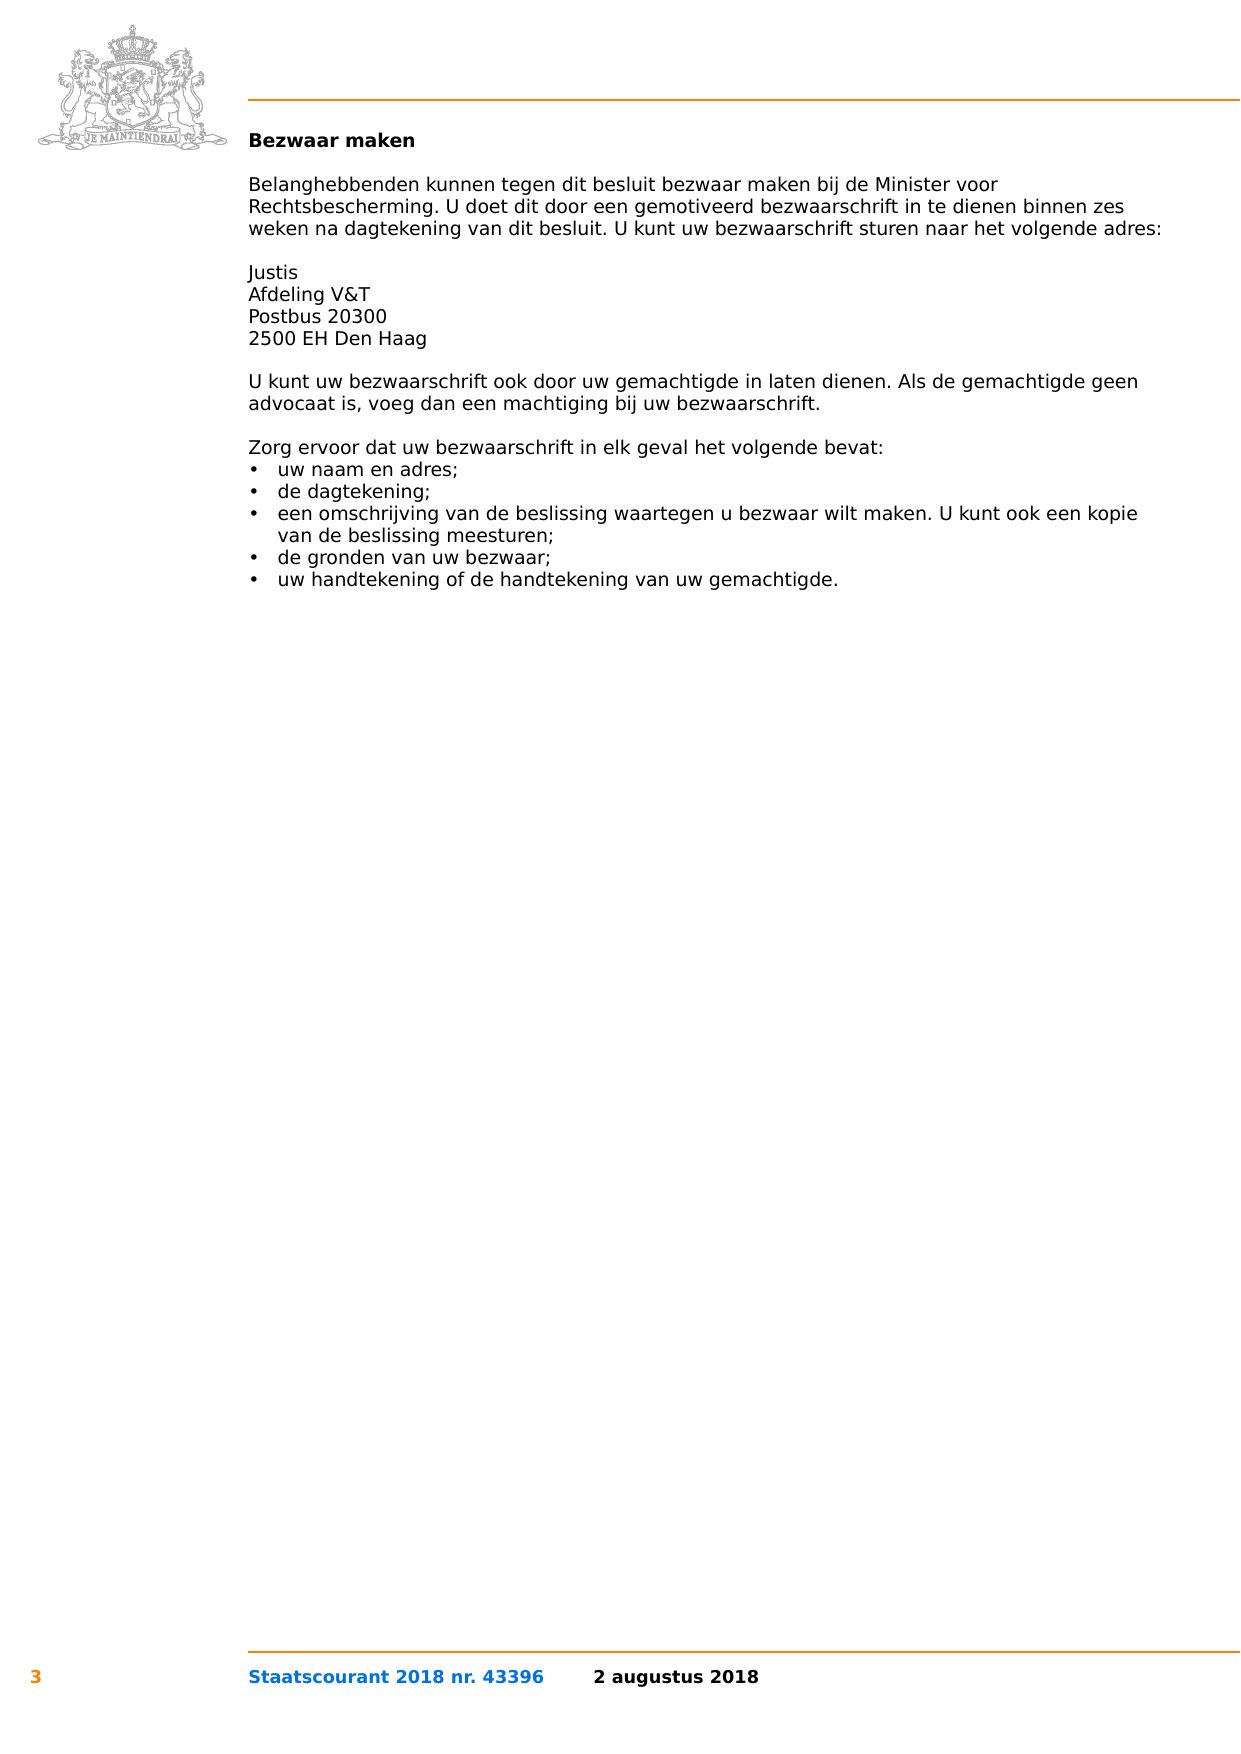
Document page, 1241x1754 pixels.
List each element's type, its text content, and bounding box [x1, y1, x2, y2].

text • uw handtekening of de handtekening van uw gemachtigde. [248, 569, 1163, 591]
text • de dagtekening; [248, 481, 1163, 503]
text Justis [248, 262, 1163, 283]
text Belanghebbenden kunnen tegen dit besluit bezwaar maken bij de Minister voor Rechtsbescherming. U doet dit door een gemotiveerd bezwaarschrift in te dienen binnen zes weken na dagtekening van dit besluit. U kunt uw bezwaarschrift sturen naar het volgende adres: [248, 174, 1163, 240]
text Afdeling V&T [248, 283, 1163, 306]
text U kunt uw bezwaarschrift ook door uw gemachtigde in laten dienen. Als de gemachtigde geen advocaat is, voeg dan een machtiging bij uw bezwaarschrift. [248, 371, 1163, 415]
text 2500 EH Den Haag [248, 327, 1163, 349]
text Postbus 20300 [248, 306, 1163, 327]
text Bezwaar maken [248, 130, 1163, 152]
text • uw naam en adres; [248, 459, 1163, 481]
text Zorg ervoor dat uw bezwaarschrift in elk geval het volgende bevat: [248, 437, 1163, 459]
text • de gronden van uw bezwaar; [248, 547, 1163, 569]
picture [38, 25, 227, 150]
text • een omschrijving van de beslissing waartegen u bezwaar wilt maken. U kunt ook een kopie van de beslissing meesturen; [248, 503, 1163, 547]
